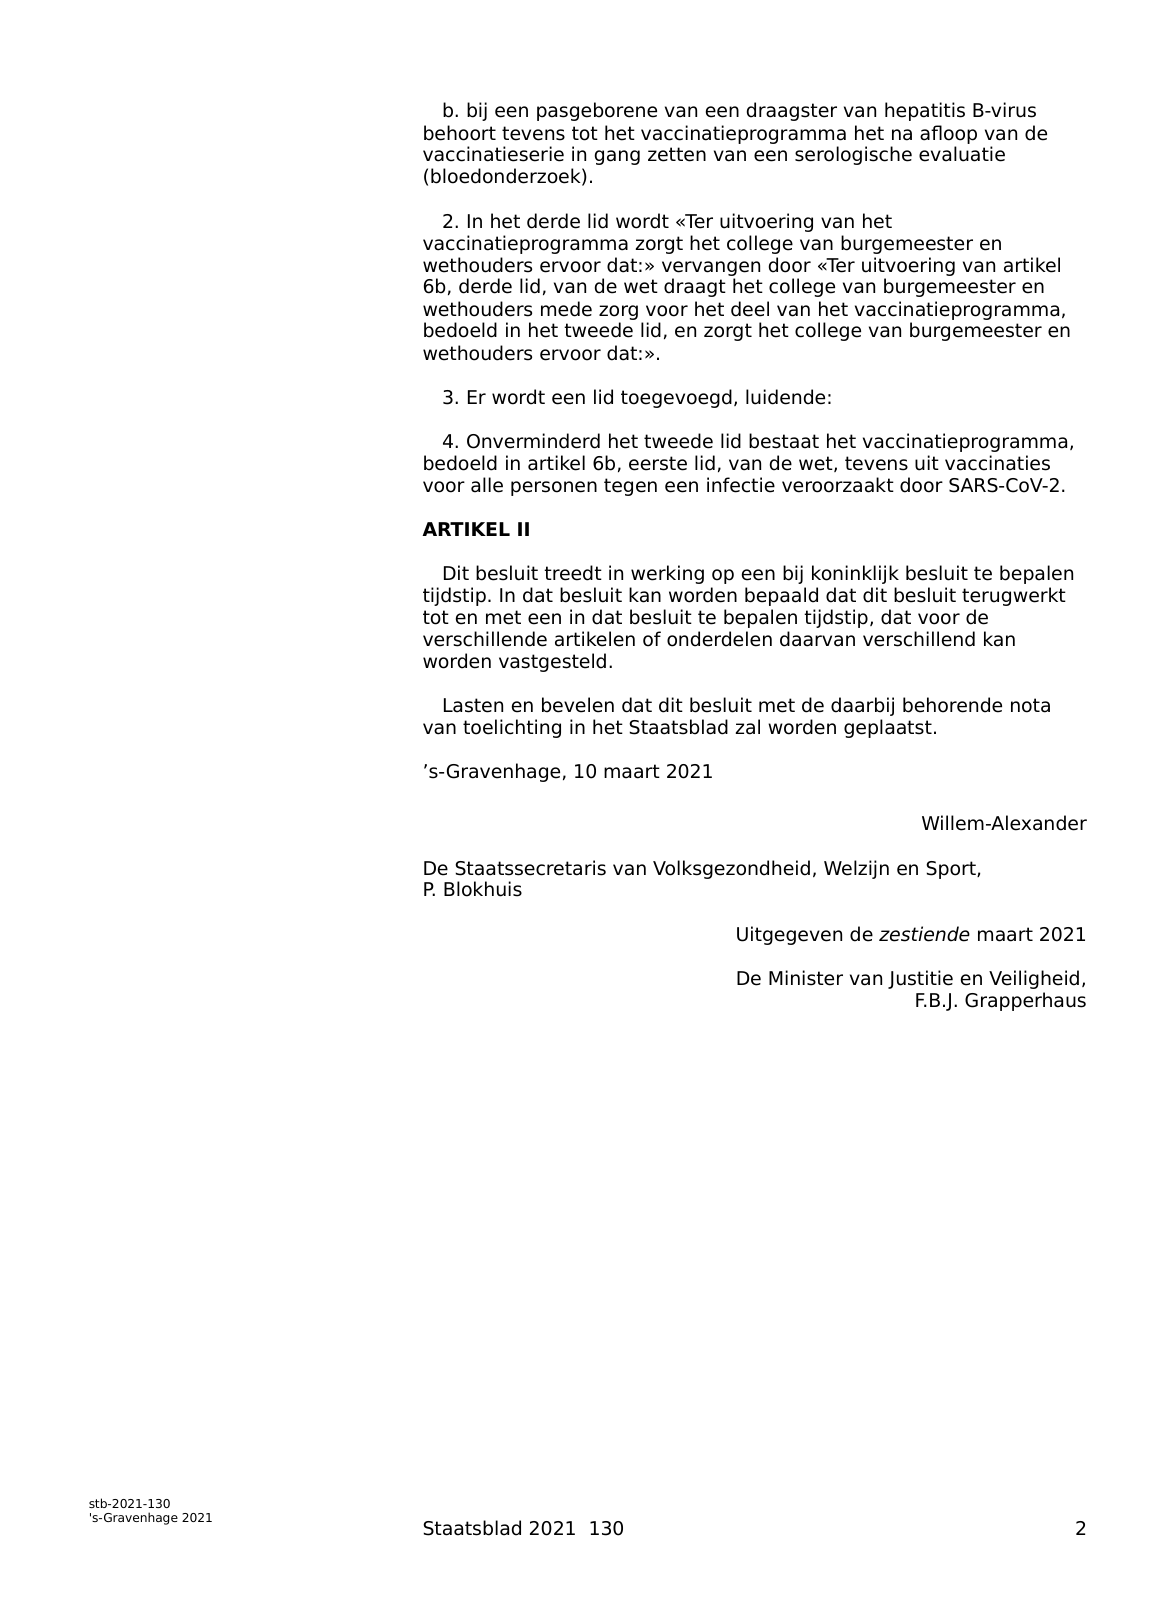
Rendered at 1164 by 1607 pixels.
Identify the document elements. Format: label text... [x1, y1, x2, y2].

subtitle ARTIKEL II [422, 519, 1087, 541]
text 's-Gravenhage 2021 [88, 1511, 323, 1525]
text De Staatssecretaris van Volksgezondheid, Welzijn en Sport, P. Blokhuis [422, 857, 1087, 901]
text De Minister van Justitie en Veiligheid, F.B.J. Grapperhaus [422, 968, 1087, 1012]
text 3. Er wordt een lid toegevoegd, luidende: [422, 387, 1087, 408]
text 4. Onverminderd het tweede lid bestaat het vaccinatieprogramma, bedoeld in artikel 6b, eerste lid, van de wet, tevens uit vaccinaties voor alle personen tegen een infectie veroorzaakt door SARS-CoV-2. [422, 431, 1087, 497]
text ’s-Gravenhage, 10 maart 2021 [422, 761, 1087, 783]
text Willem-Alexander [422, 813, 1087, 835]
text b. bij een pasgeborene van een draagster van hepatitis B-virus behoort tevens tot het vaccinatieprogramma het na afloop van de vaccinatieserie in gang zetten van een serologische evaluatie (bloedonderzoek). [422, 100, 1087, 188]
text Lasten en bevelen dat dit besluit met de daarbij behorende nota van toelichting in het Staatsblad zal worden geplaatst. [422, 695, 1087, 739]
text Dit besluit treedt in werking op een bij koninklijk besluit te bepalen tijdstip. In dat besluit kan worden bepaald dat dit besluit terugwerkt tot en met een in dat besluit te bepalen tijdstip, dat voor de verschillende artikelen of onderdelen daarvan verschillend kan worden vastgesteld. [422, 563, 1087, 673]
text stb-2021-130 [88, 1497, 323, 1511]
text Uitgegeven de zestiende maart 2021 [422, 923, 1087, 946]
text 2. In het derde lid wordt «Ter uitvoering van het vaccinatieprogramma zorgt het college van burgemeester en wethouders ervoor dat:» vervangen door «Ter uitvoering van artikel 6b, derde lid, van de wet draagt het college van burgemeester en wethouders mede zorg voor het deel van het vaccinatieprogramma, bedoeld in het tweede lid, en zorgt het college van burgemeester en wethouders ervoor dat:». [422, 211, 1087, 364]
